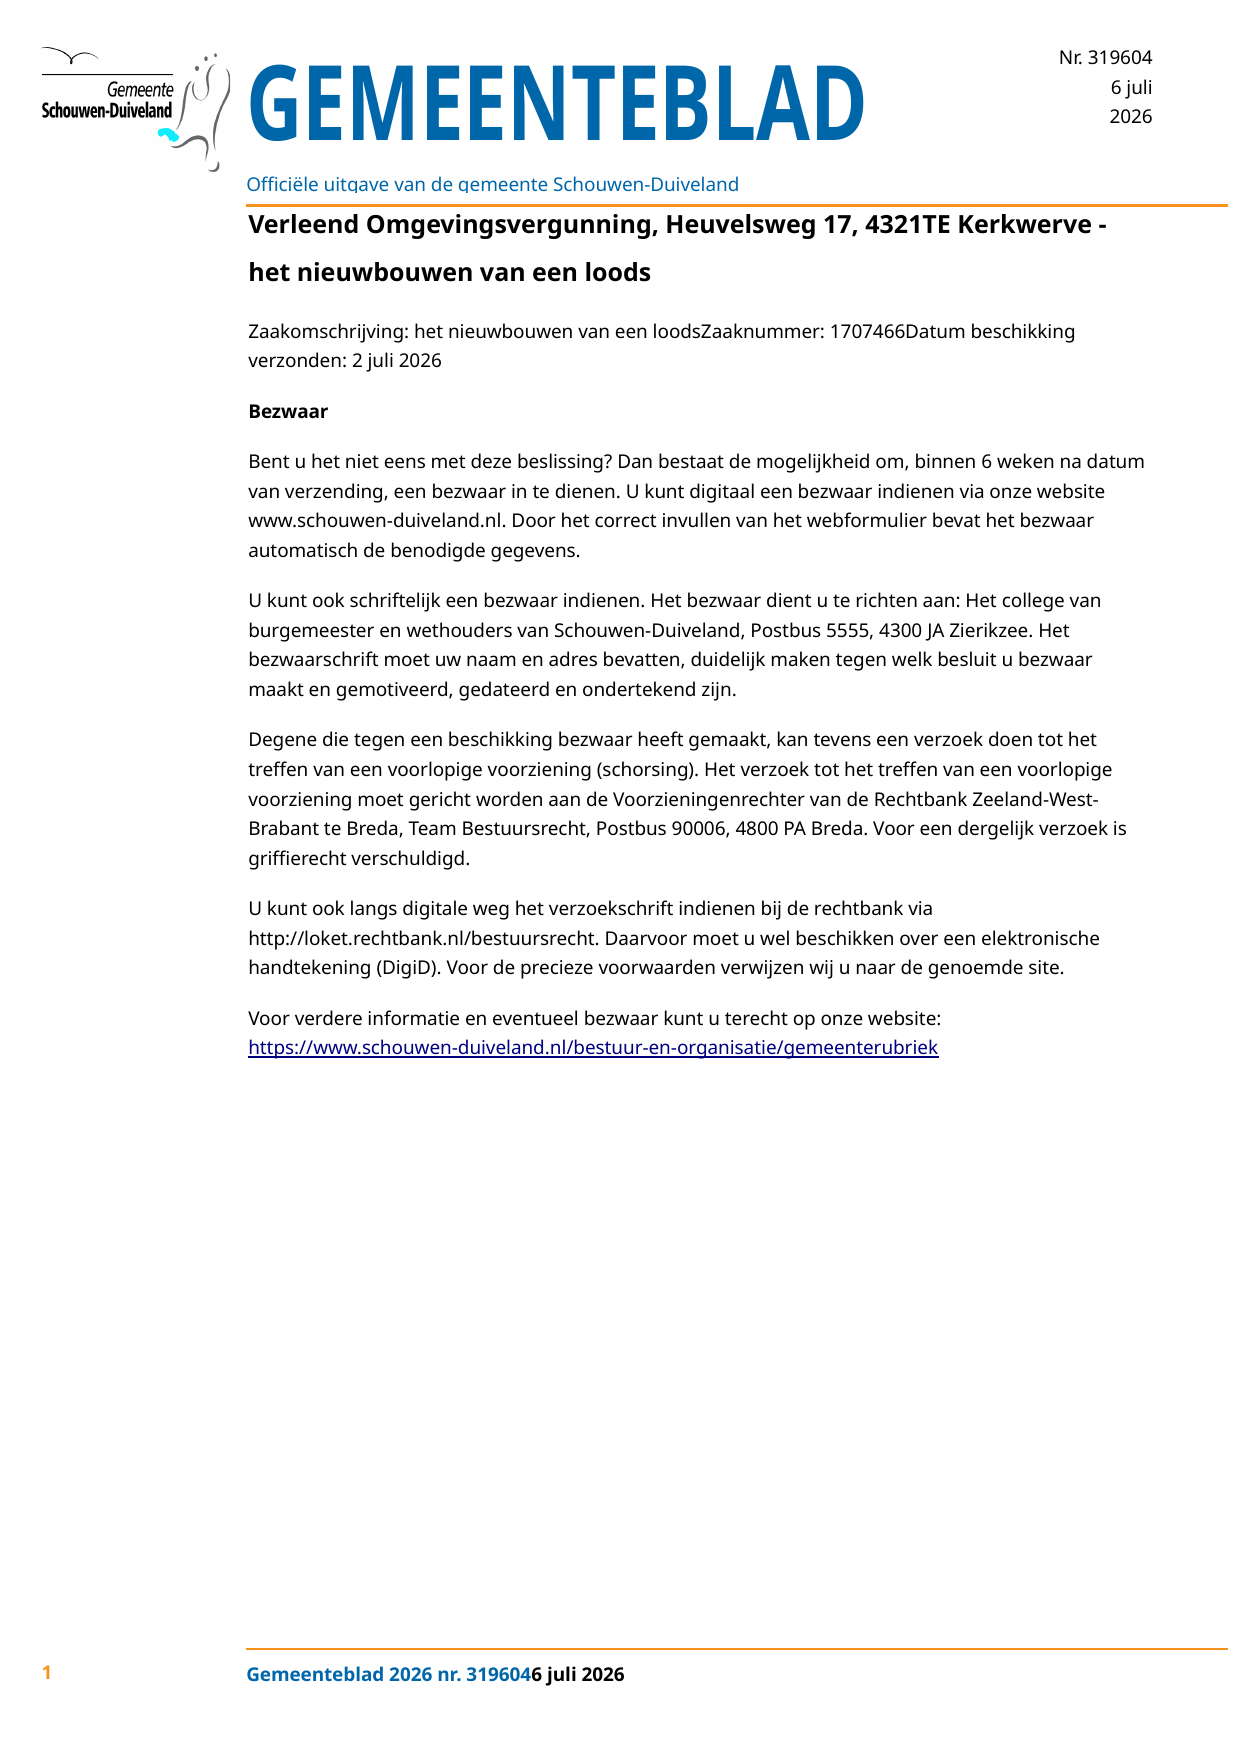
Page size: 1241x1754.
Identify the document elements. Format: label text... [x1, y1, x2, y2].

text Verleend Omgevingsvergunning, Heuvelsweg 17, 4321TE Kerkwerve - het nieuwbouwen van een loods [248, 207, 1152, 288]
picture [41, 47, 231, 172]
text Voor verdere informatie en eventueel bezwaar kunt u terecht op onze website: https://www.schouwen-duiveland.nl/bestuur-en-organisatie/gemeenterubriek [248, 1005, 1152, 1060]
text Degene die tegen een beschikking bezwaar heeft gemaakt, kan tevens een verzoek doen tot het treffen van een voorlopige voorziening (schorsing). Het verzoek tot het treffen van een voorlopige voorziening moet gericht worden aan de Voorzieningenrechter van de Rechtbank Zeeland-West-Brabant te Breda, Team Bestuursrecht, Postbus 90006, 4800 PA Breda. Voor een dergelijk verzoek is griffierecht verschuldigd. [248, 727, 1152, 871]
text Zaakomschrijving: het nieuwbouwen van een loodsZaaknummer: 1707466Datum beschikking verzonden: 2 juli 2026 [248, 318, 1152, 373]
text Bent u het niet eens met deze beslissing? Dan bestaat de mogelijkheid om, binnen 6 weken na datum van verzending, een bezwaar in te dienen. U kunt digitaal een bezwaar indienen via onze website www.schouwen-duiveland.nl. Door het correct invullen van het webformulier bevat het bezwaar automatisch de benodigde gegevens. [248, 448, 1152, 563]
text Bezwaar [248, 398, 1152, 424]
text U kunt ook schriftelijk een bezwaar indienen. Het bezwaar dient u te richten aan: Het college van burgemeester en wethouders van Schouwen-Duiveland, Postbus 5555, 4300 JA Zierikzee. Het bezwaarschrift moet uw naam en adres bevatten, duidelijk maken tegen welk besluit u bezwaar maakt en gemotiveerd, gedateerd en ondertekend zijn. [248, 587, 1152, 702]
text U kunt ook langs digitale weg het verzoekschrift indienen bij de rechtbank via http://loket.rechtbank.nl/bestuursrecht. Daarvoor moet u wel beschikken over een elektronische handtekening (DigiD). Voor de precieze voorwaarden verwijzen wij u naar de genoemde site. [248, 895, 1152, 980]
